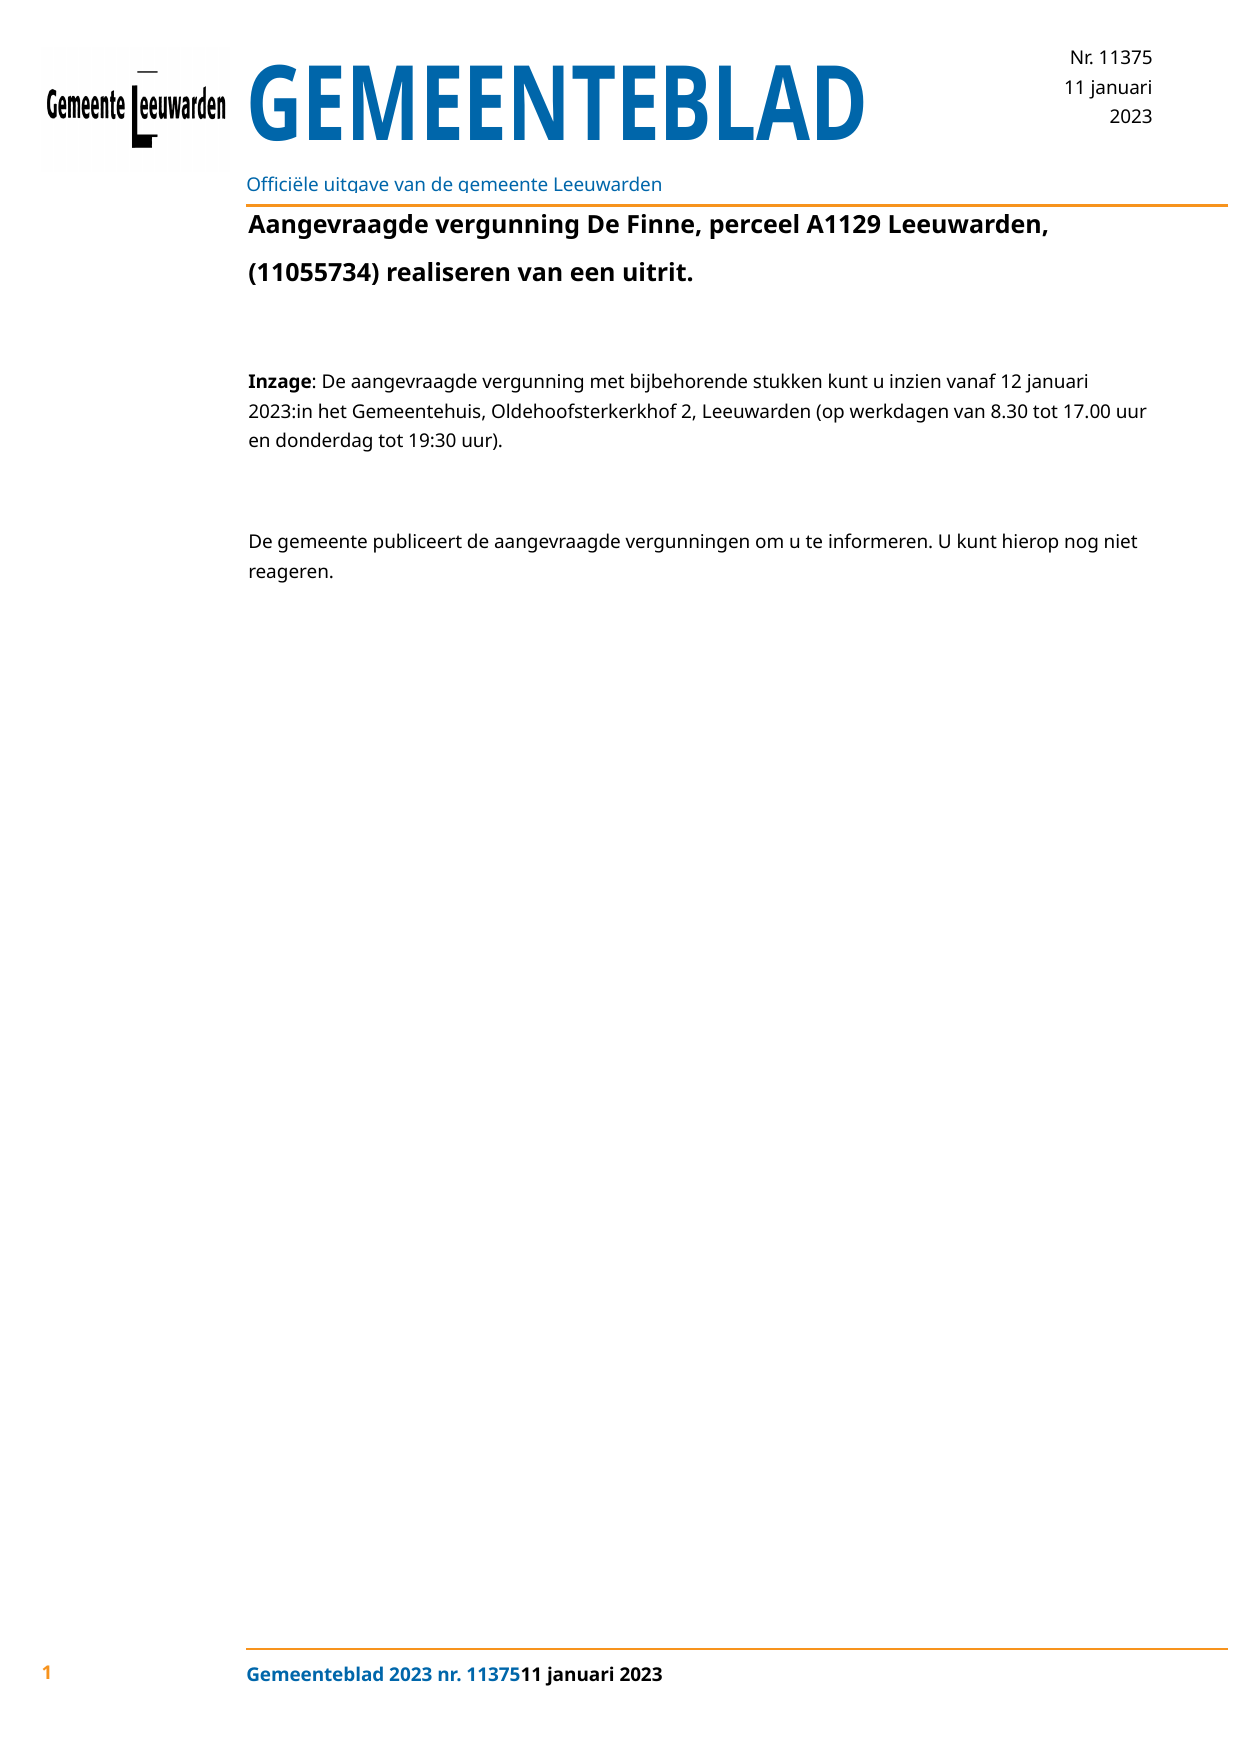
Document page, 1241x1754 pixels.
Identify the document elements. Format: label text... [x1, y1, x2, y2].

picture [41, 47, 231, 172]
text Inzage: De aangevraagde vergunning met bijbehorende stukken kunt u inzien vanaf 12 januari 2023:in het Gemeentehuis, Oldehoofsterkerkhof 2, Leeuwarden (op werkdagen van 8.30 tot 17.00 uur en donderdag tot 19:30 uur). [248, 368, 1152, 453]
text De gemeente publiceert de aangevraagde vergunningen om u te informeren. U kunt hierop nog niet reageren. [248, 528, 1152, 584]
text Aangevraagde vergunning De Finne, perceel A1129 Leeuwarden, (11055734) realiseren van een uitrit. [248, 207, 1152, 288]
